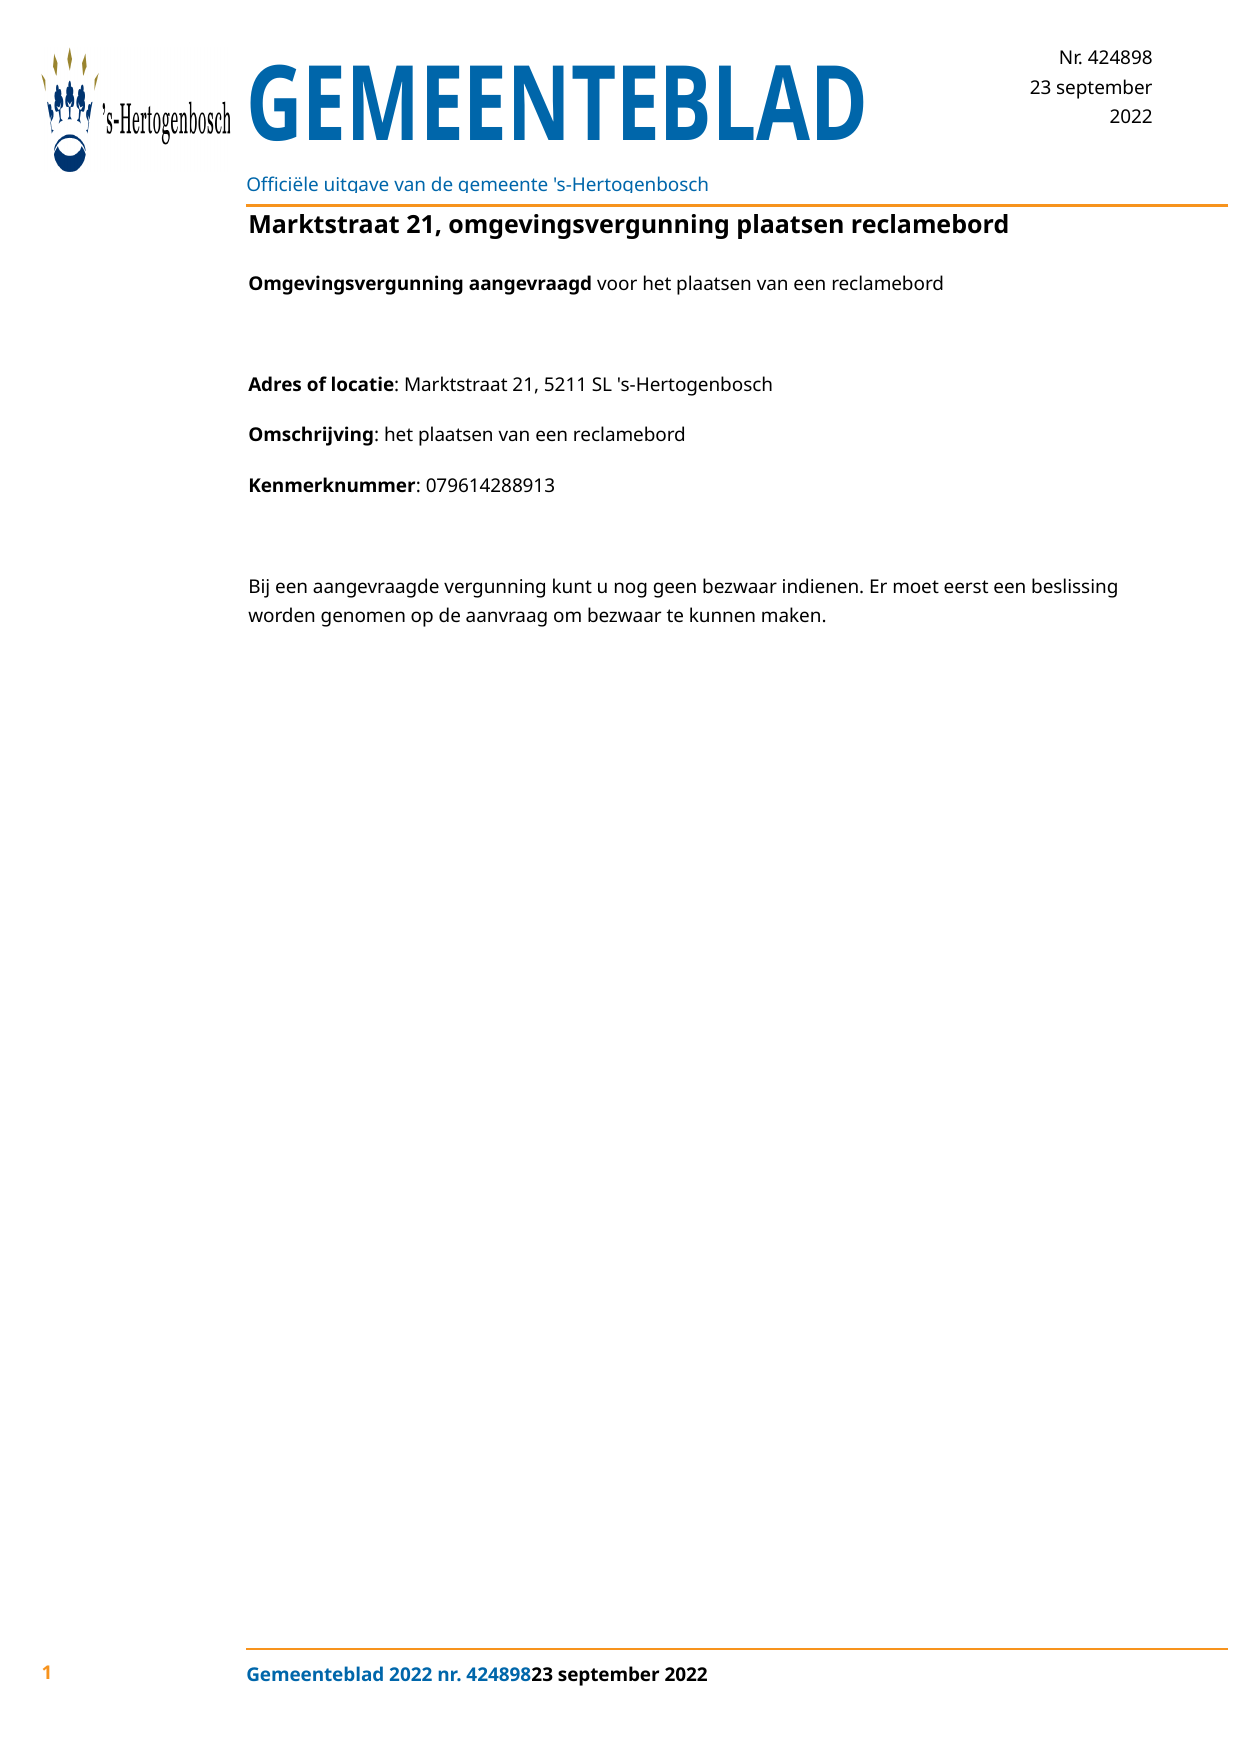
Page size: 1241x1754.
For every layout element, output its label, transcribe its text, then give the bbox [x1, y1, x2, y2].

text Omschrijving: het plaatsen van een reclamebord [248, 422, 1152, 447]
text Omgevingsvergunning aangevraagd voor het plaatsen van een reclamebord [248, 270, 1152, 296]
text Adres of locatie: Marktstraat 21, 5211 SL 's-Hertogenbosch [248, 371, 1152, 397]
text Marktstraat 21, omgevingsvergunning plaatsen reclamebord [248, 207, 1152, 241]
picture [41, 47, 231, 172]
text Kenmerknummer: 079614288913 [248, 472, 1152, 498]
text Bij een aangevraagde vergunning kunt u nog geen bezwaar indienen. Er moet eerst een beslissing worden genomen op de aanvraag om bezwaar te kunnen maken. [248, 573, 1152, 628]
